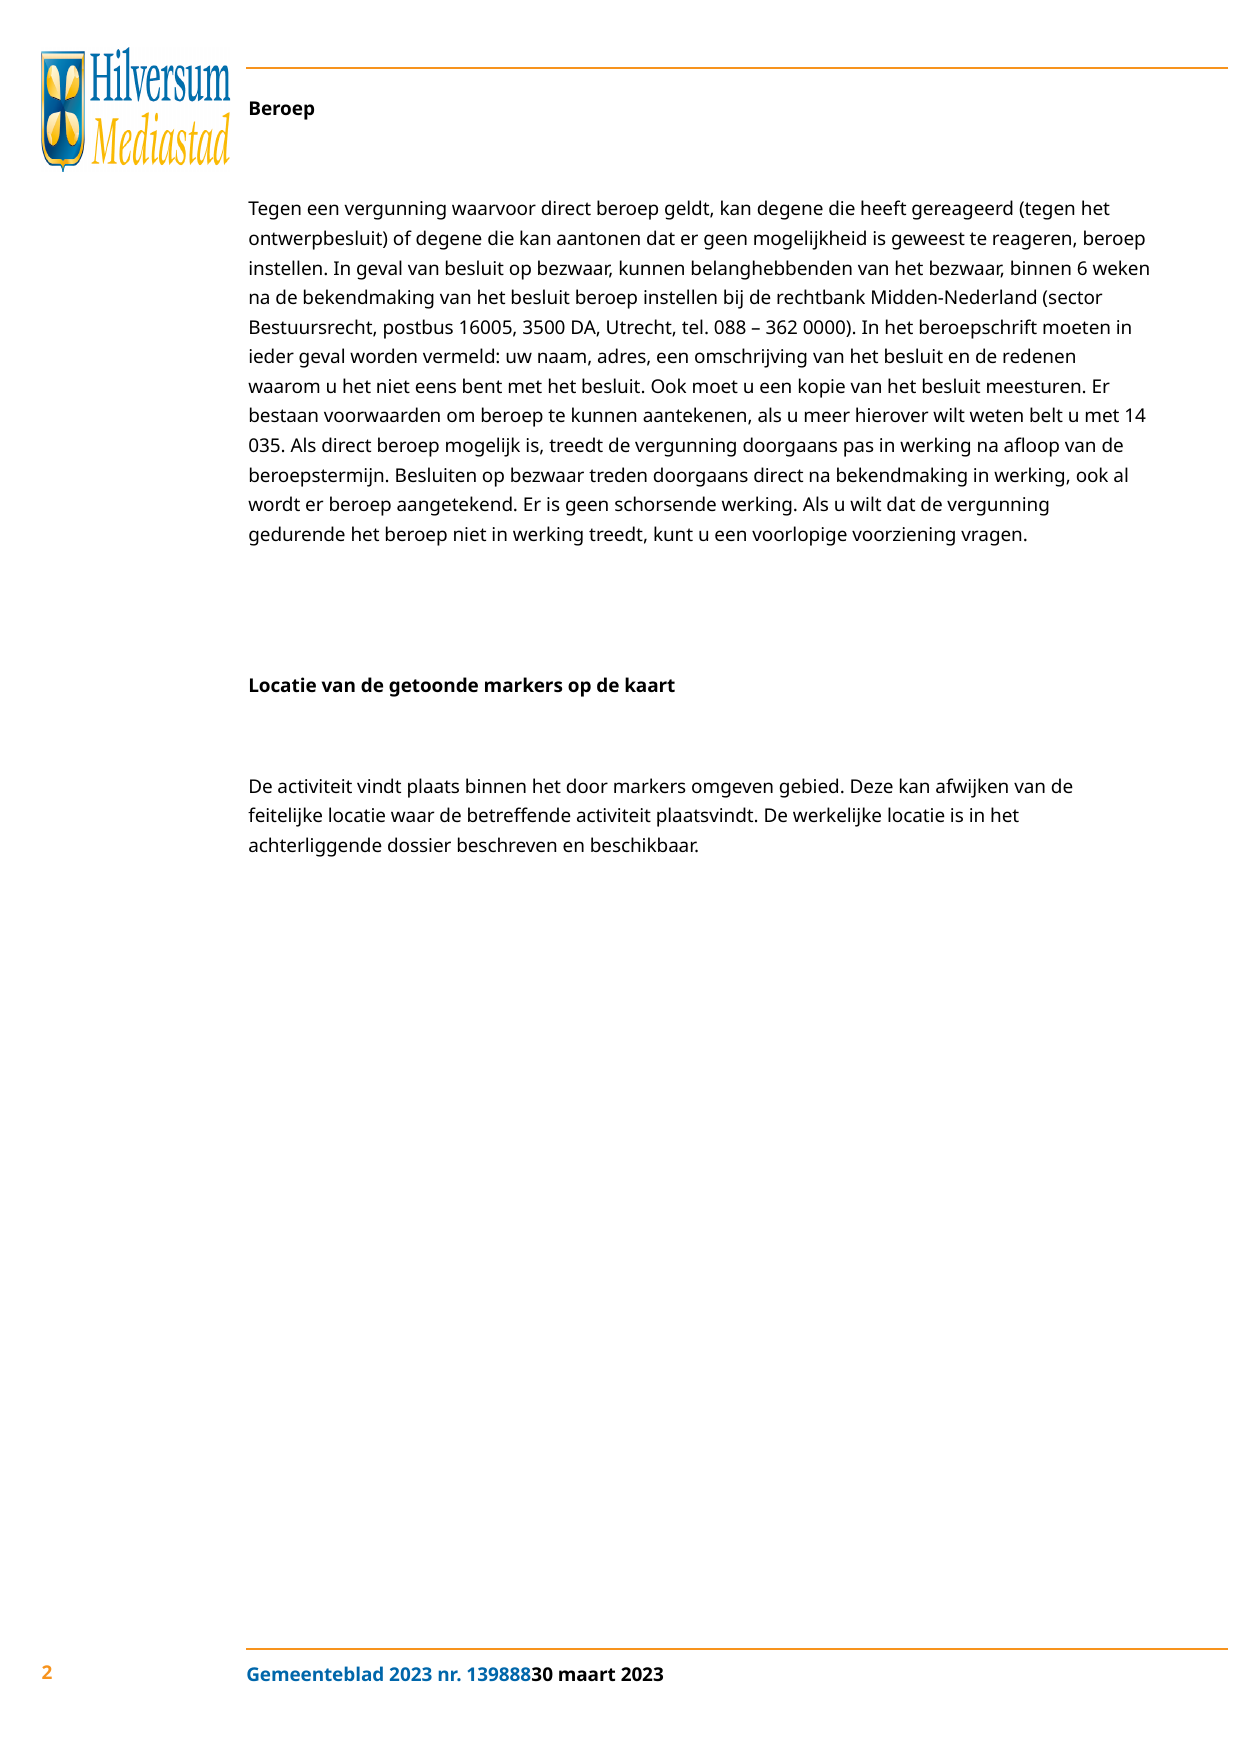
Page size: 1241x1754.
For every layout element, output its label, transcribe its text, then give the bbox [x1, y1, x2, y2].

text Locatie van de getoonde markers op de kaart [248, 672, 1152, 698]
text De activiteit vindt plaats binnen het door markers omgeven gebied. Deze kan afwijken van de feitelijke locatie waar de betreffende activiteit plaatsvindt. De werkelijke locatie is in het achterliggende dossier beschreven en beschikbaar. [248, 773, 1152, 858]
text Tegen een vergunning waarvoor direct beroep geldt, kan degene die heeft gereageerd (tegen het ontwerpbesluit) of degene die kan aantonen dat er geen mogelijkheid is geweest te reageren, beroep instellen. In geval van besluit op bezwaar, kunnen belanghebbenden van het bezwaar, binnen 6 weken na de bekendmaking van het besluit beroep instellen bij de rechtbank Midden-Nederland (sector Bestuursrecht, postbus 16005, 3500 DA, Utrecht, tel. 088 – 362 0000). In het beroepschrift moeten in ieder geval worden vermeld: uw naam, adres, een omschrijving van het besluit en de redenen waarom u het niet eens bent met het besluit. Ook moet u een kopie van het besluit meesturen. Er bestaan voorwaarden om beroep te kunnen aantekenen, als u meer hierover wilt weten belt u met 14 035. Als direct beroep mogelijk is, treedt de vergunning doorgaans pas in werking na afloop van de beroepstermijn. Besluiten op bezwaar treden doorgaans direct na bekendmaking in werking, ook al wordt er beroep aangetekend. Er is geen schorsende werking. Als u wilt dat de vergunning gedurende het beroep niet in werking treedt, kunt u een voorlopige voorziening vragen. [248, 196, 1152, 547]
picture [41, 47, 231, 172]
text Beroep [248, 95, 1152, 121]
